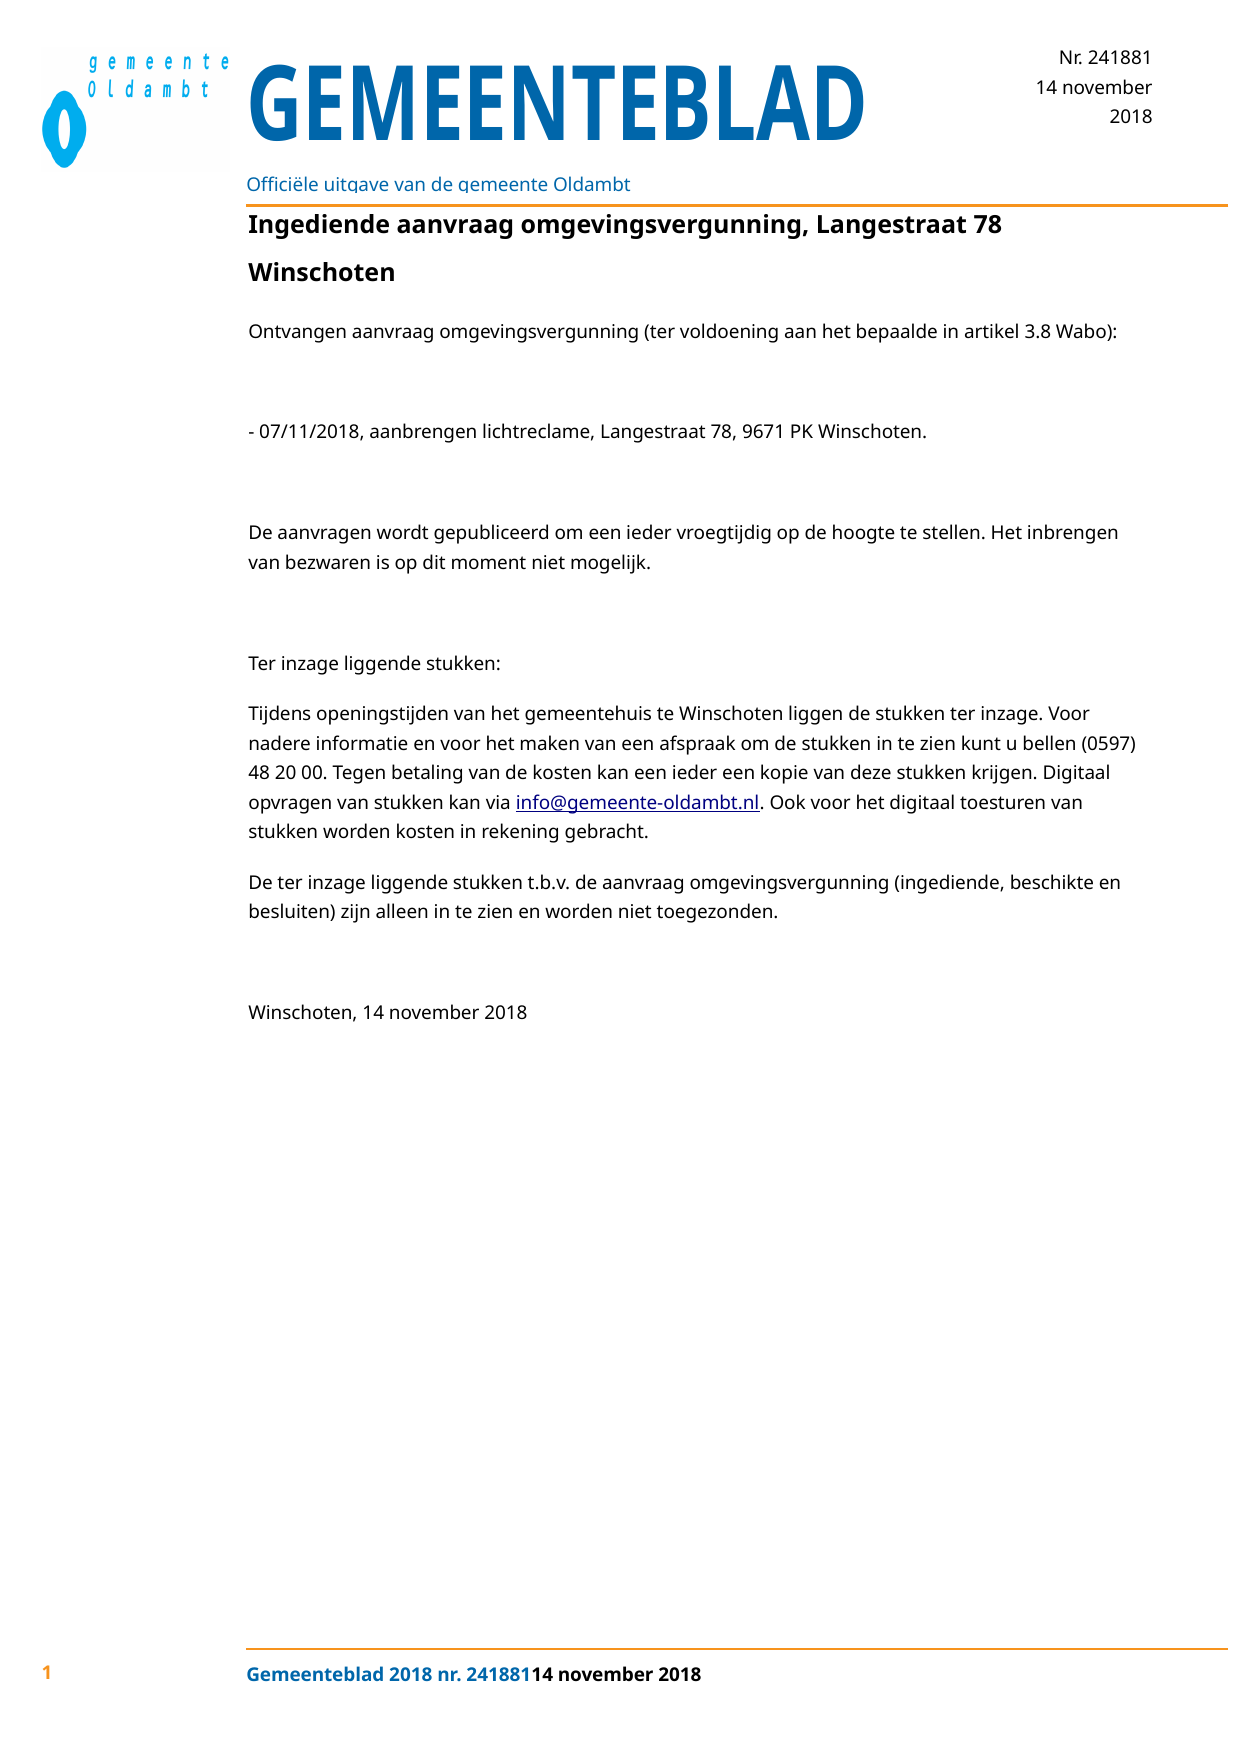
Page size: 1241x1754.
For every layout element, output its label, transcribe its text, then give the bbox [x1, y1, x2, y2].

text Ingediende aanvraag omgevingsvergunning, Langestraat 78 Winschoten [248, 207, 1152, 288]
text De ter inzage liggende stukken t.b.v. de aanvraag omgevingsvergunning (ingediende, beschikte en besluiten) zijn alleen in te zien en worden niet toegezonden. [248, 869, 1152, 924]
text Winschoten, 14 november 2018 [248, 999, 1152, 1025]
picture [41, 47, 231, 172]
text - 07/11/2018, aanbrengen lichtreclame, Langestraat 78, 9671 PK Winschoten. [248, 419, 1152, 444]
text Ontvangen aanvraag omgevingsvergunning (ter voldoening aan het bepaalde in artikel 3.8 Wabo): [248, 318, 1152, 344]
text Ter inzage liggende stukken: [248, 650, 1152, 676]
text De aanvragen wordt gepubliceerd om een ieder vroegtijdig op de hoogte te stellen. Het inbrengen van bezwaren is op dit moment niet mogelijk. [248, 519, 1152, 575]
text Tijdens openingstijden van het gemeentehuis te Winschoten liggen de stukken ter inzage. Voor nadere informatie en voor het maken van een afspraak om de stukken in te zien kunt u bellen (0597) 48 20 00. Tegen betaling van de kosten kan een ieder een kopie van deze stukken krijgen. Digitaal opvragen van stukken kan via info@gemeente-oldambt.nl. Ook voor het digitaal toesturen van stukken worden kosten in rekening gebracht. [248, 700, 1152, 844]
